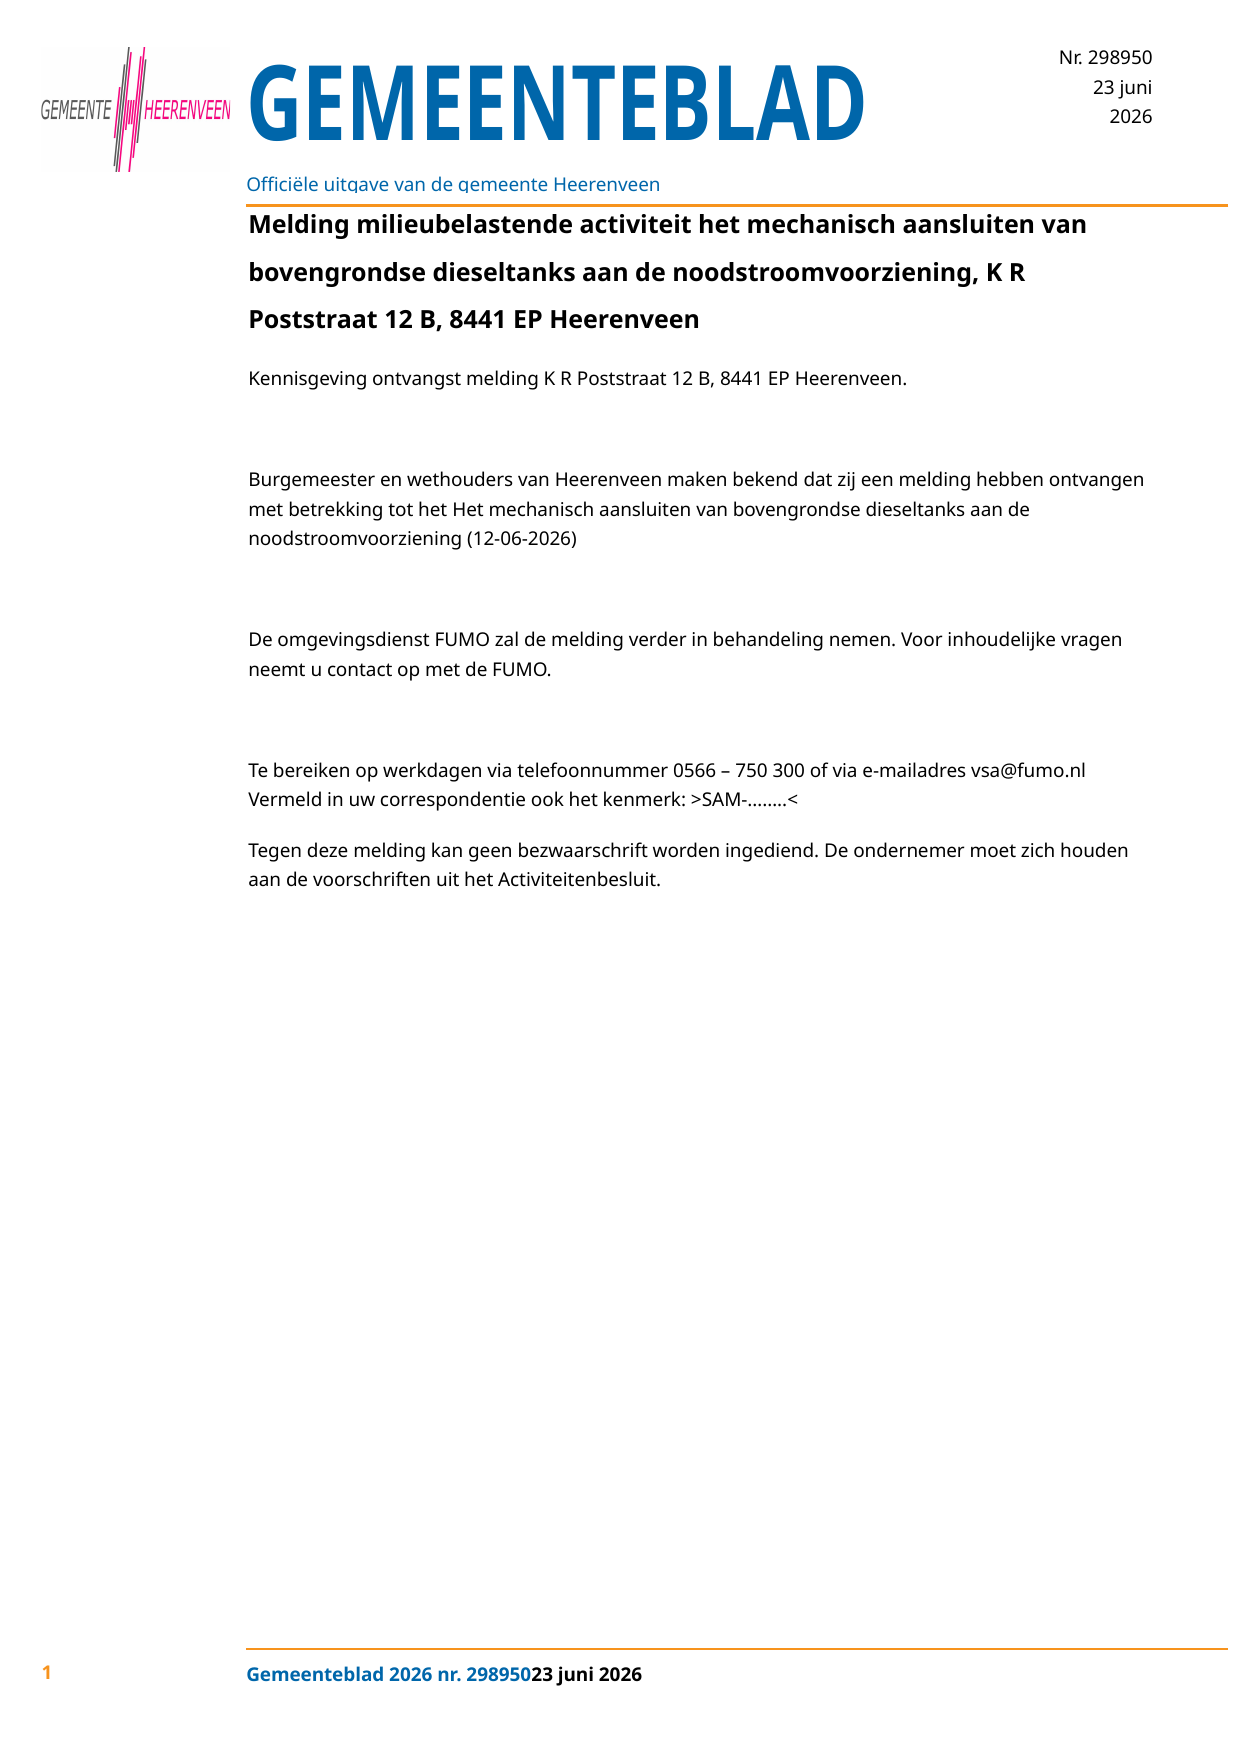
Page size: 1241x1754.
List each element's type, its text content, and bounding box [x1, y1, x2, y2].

text De omgevingsdienst FUMO zal de melding verder in behandeling nemen. Voor inhoudelijke vragen neemt u contact op met de FUMO. [248, 626, 1152, 682]
picture [41, 47, 231, 172]
text Te bereiken op werkdagen via telefoonnummer 0566 – 750 300 of via e-mailadres vsa@fumo.nl Vermeld in uw correspondentie ook het kenmerk: >SAM-……..< [248, 757, 1152, 812]
text Tegen deze melding kan geen bezwaarschrift worden ingediend. De ondernemer moet zich houden aan de voorschriften uit het Activiteitenbesluit. [248, 837, 1152, 892]
text Burgemeester en wethouders van Heerenveen maken bekend dat zij een melding hebben ontvangen met betrekking tot het Het mechanisch aansluiten van bovengrondse dieseltanks aan de noodstroomvoorziening (12-06-2026) [248, 466, 1152, 551]
text Melding milieubelastende activiteit het mechanisch aansluiten van bovengrondse dieseltanks aan de noodstroomvoorziening, K R Poststraat 12 B, 8441 EP Heerenveen [248, 207, 1152, 336]
text Kennisgeving ontvangst melding K R Poststraat 12 B, 8441 EP Heerenveen. [248, 366, 1152, 391]
